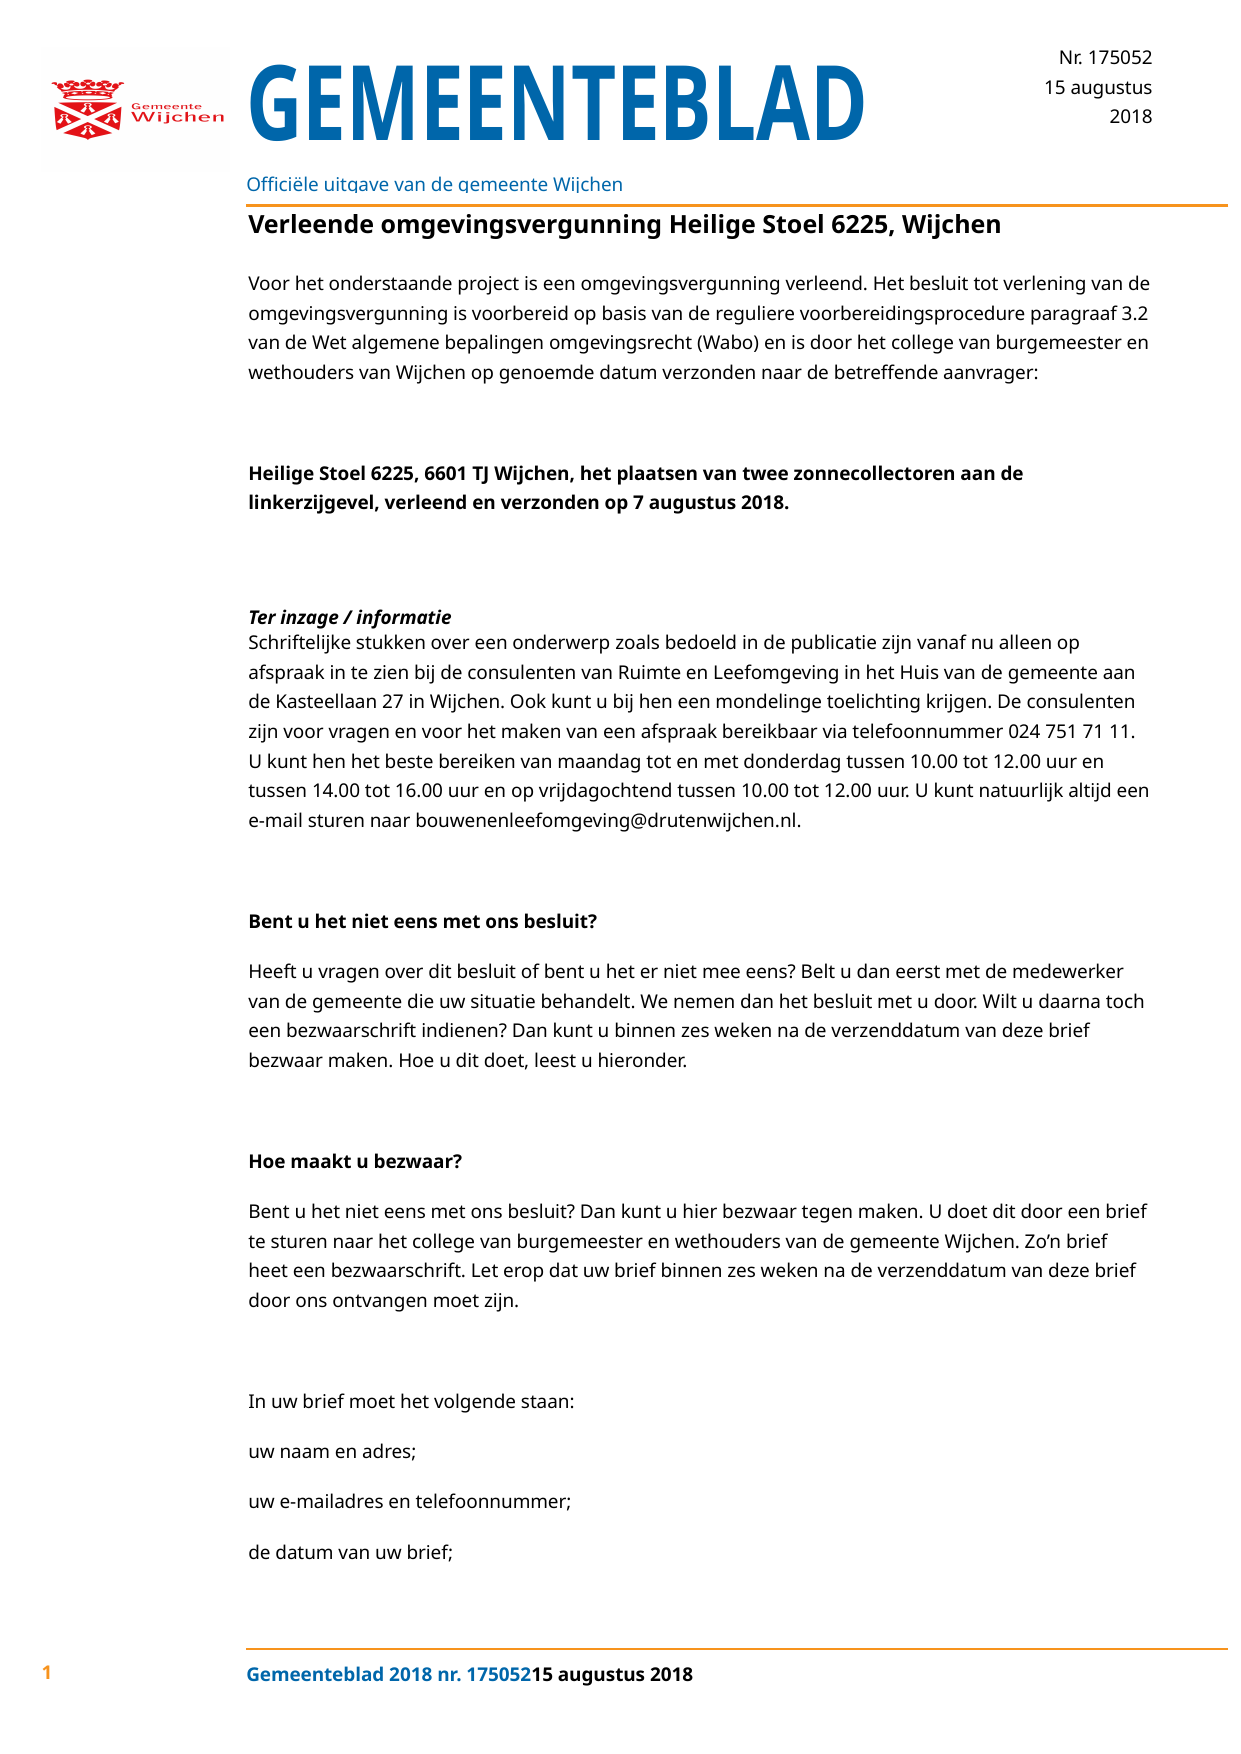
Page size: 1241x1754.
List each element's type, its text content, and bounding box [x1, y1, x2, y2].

text Hoe maakt u bezwaar? [248, 1148, 1152, 1174]
text In uw brief moet het volgende staan: [248, 1388, 1152, 1414]
text uw e-mailadres en telefoonnummer; [248, 1489, 1152, 1514]
text Voor het onderstaande project is een omgevingsvergunning verleend. Het besluit tot verlening van de omgevingsvergunning is voorbereid op basis van de reguliere voorbereidingsprocedure paragraaf 3.2 van de Wet algemene bepalingen omgevingsrecht (Wabo) en is door het college van burgemeester en wethouders van Wijchen op genoemde datum verzonden naar de betreffende aanvrager: [248, 270, 1152, 385]
text uw naam en adres; [248, 1438, 1152, 1464]
text Schriftelijke stukken over een onderwerp zoals bedoeld in de publicatie zijn vanaf nu alleen op afspraak in te zien bij de consulenten van Ruimte en Leefomgeving in het Huis van de gemeente aan de Kasteellaan 27 in Wijchen. Ook kunt u bij hen een mondelinge toelichting krijgen. De consulenten zijn voor vragen en voor het maken van een afspraak bereikbaar via telefoonnummer 024 751 71 11. U kunt hen het beste bereiken van maandag tot en met donderdag tussen 10.00 tot 12.00 uur en tussen 14.00 tot 16.00 uur en op vrijdagochtend tussen 10.00 tot 12.00 uur. U kunt natuurlijk altijd een e-mail sturen naar bouwenenleefomgeving@drutenwijchen.nl. [248, 629, 1152, 833]
text Ter inzage / informatie [248, 604, 1152, 629]
picture [41, 47, 231, 172]
text Heilige Stoel 6225, 6601 TJ Wijchen, het plaatsen van twee zonnecollectoren aan de linkerzijgevel, verleend en verzonden op 7 augustus 2018. [248, 460, 1152, 515]
text Heeft u vragen over dit besluit of bent u het er niet mee eens? Belt u dan eerst met de medewerker van de gemeente die uw situatie behandelt. We nemen dan het besluit met u door. Wilt u daarna toch een bezwaarschrift indienen? Dan kunt u binnen zes weken na de verzenddatum van deze brief bezwaar maken. Hoe u dit doet, leest u hieronder. [248, 958, 1152, 1073]
text Verleende omgevingsvergunning Heilige Stoel 6225, Wijchen [248, 207, 1152, 241]
text Bent u het niet eens met ons besluit? Dan kunt u hier bezwaar tegen maken. U doet dit door een brief te sturen naar het college van burgemeester en wethouders van de gemeente Wijchen. Zo’n brief heet een bezwaarschrift. Let erop dat uw brief binnen zes weken na de verzenddatum van deze brief door ons ontvangen moet zijn. [248, 1198, 1152, 1313]
text de datum van uw brief; [248, 1539, 1152, 1565]
text Bent u het niet eens met ons besluit? [248, 908, 1152, 934]
